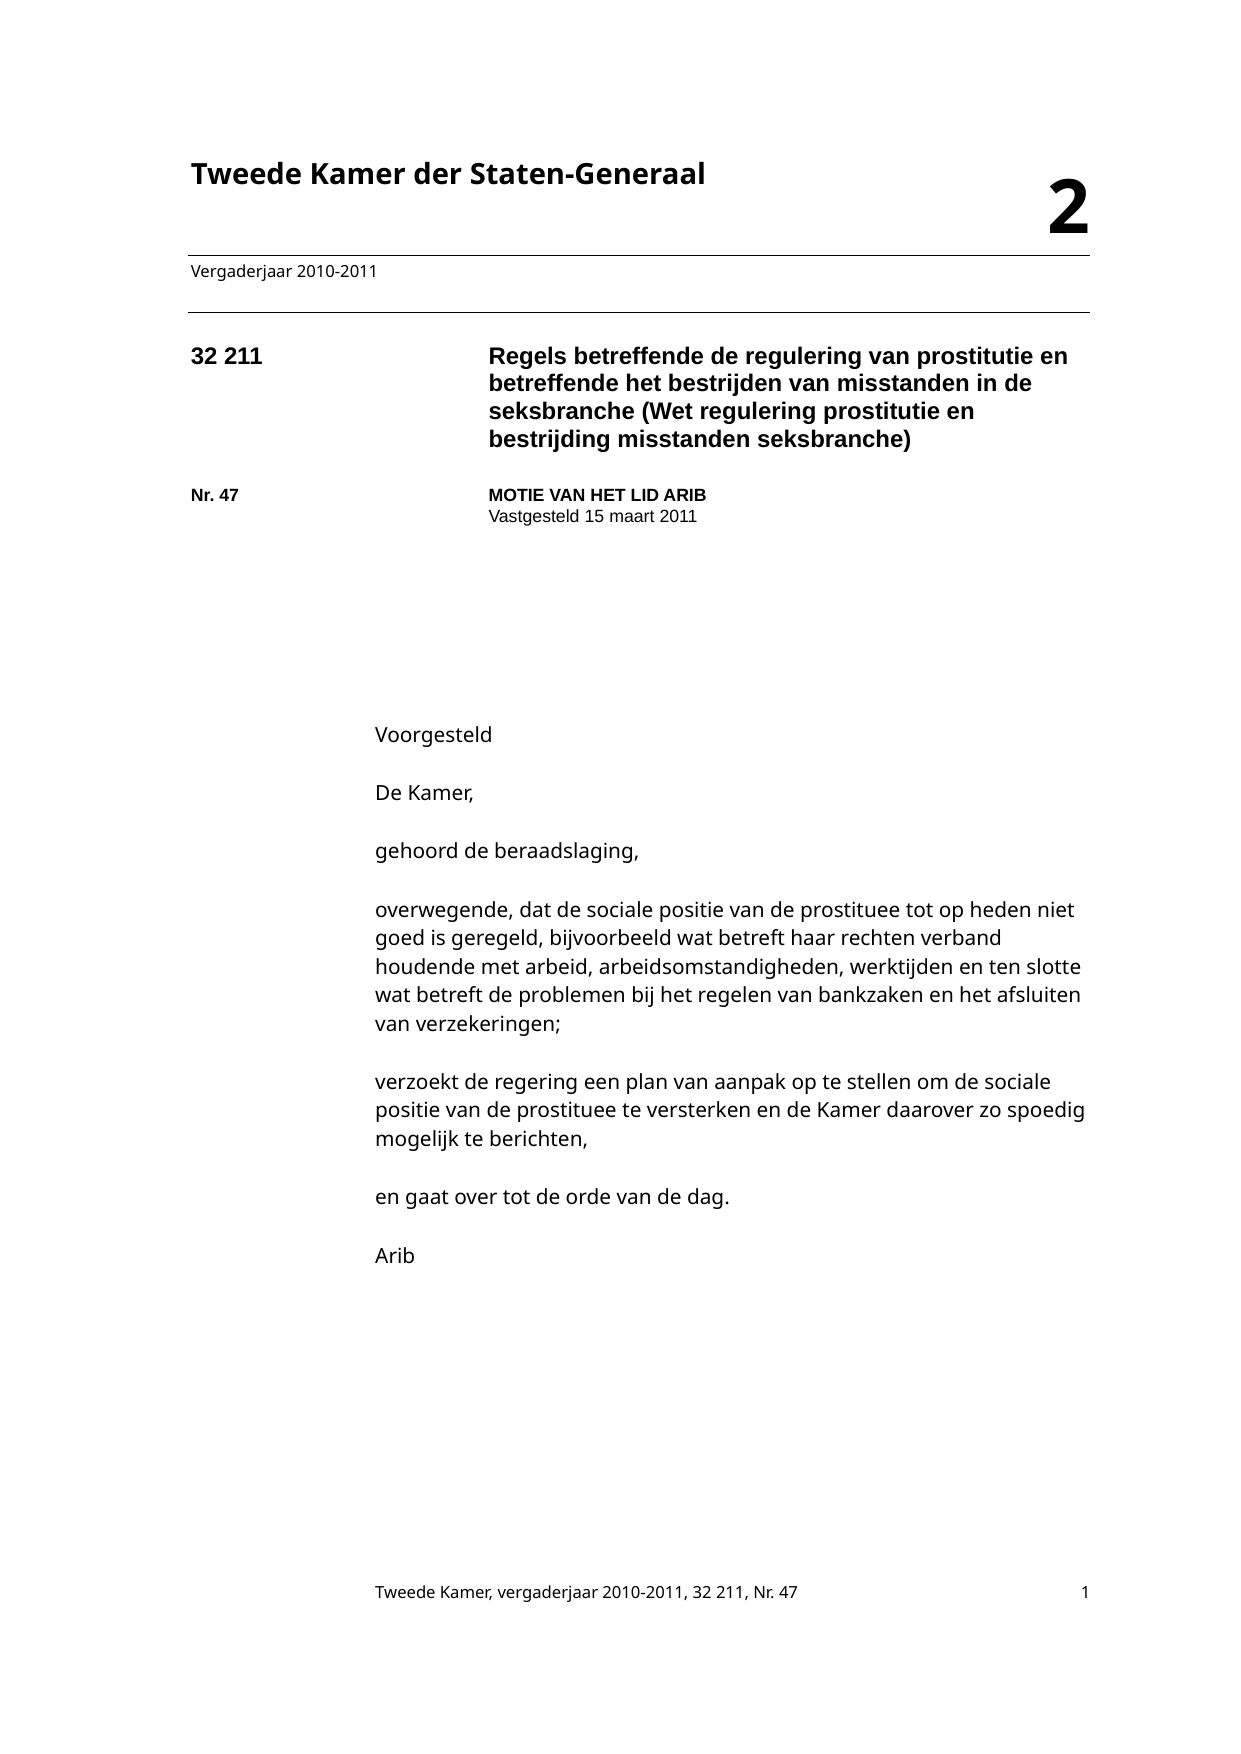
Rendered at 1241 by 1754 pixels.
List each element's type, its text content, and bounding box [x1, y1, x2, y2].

table_cell [485, 256, 1090, 312]
table_cell Nr. 47 [188, 482, 485, 601]
text overwegende, dat de sociale positie van de prostituee tot op heden niet goed is geregeld, bijvoorbeeld wat betreft haar rechten verband houdende met arbeid, arbeidsomstandigheden, werktijden en ten slotte wat betreft de problemen bij het regelen van bankzaken en het afsluiten van verzekeringen; [375, 895, 1090, 1037]
table_header 2 [910, 150, 1090, 255]
table_header Tweede Kamer der Staten-Generaal [188, 150, 909, 255]
text Arib [375, 1241, 1090, 1269]
table_cell Vergaderjaar 2010-2011 [188, 256, 485, 312]
table_cell Regels betreffende de regulering van prostitutie en betreffende het bestrijden van misstanden in de seksbranche (Wet regulering prostitutie en bestrijding misstanden seksbranche) [485, 339, 1090, 482]
table_cell [485, 313, 1090, 339]
table_cell [188, 313, 485, 339]
table_cell 32 211 [188, 339, 485, 482]
text De Kamer, [375, 778, 1090, 807]
text gehoord de beraadslaging, [375, 837, 1090, 865]
text verzoekt de regering een plan van aanpak op te stellen om de sociale positie van de prostituee te versterken en de Kamer daarover zo spoedig mogelijk te berichten, [375, 1067, 1090, 1152]
text Voorgesteld [375, 720, 1090, 748]
table_cell MOTIE VAN HET LID ARIB Vastgesteld 15 maart 2011 [485, 482, 1090, 601]
text en gaat over tot de orde van de dag. [375, 1182, 1090, 1211]
